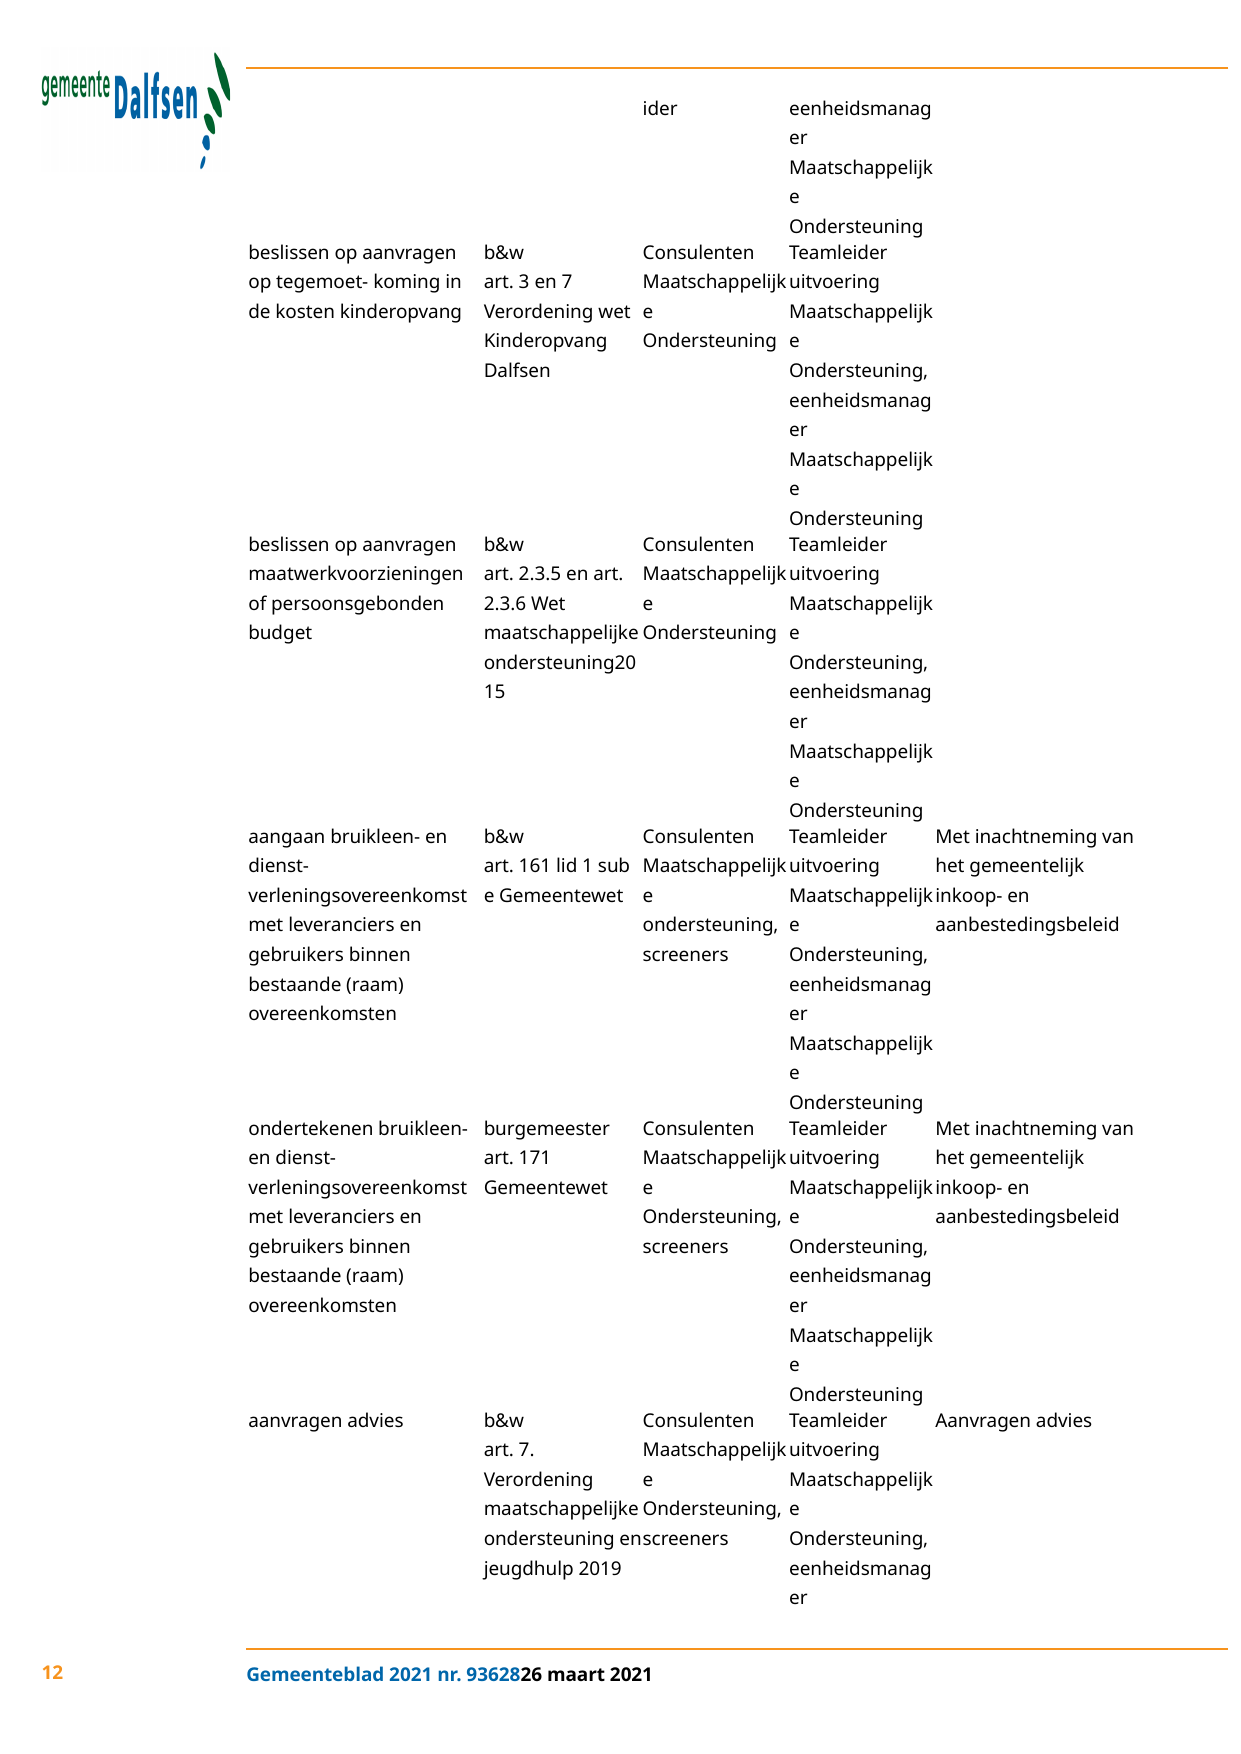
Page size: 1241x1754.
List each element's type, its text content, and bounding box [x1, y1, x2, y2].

table_cell ondertekenen bruikleen- en dienst-verleningsovereenkomst met leveranciers en gebruikers binnen bestaande (raam) overeenkomsten [248, 1115, 483, 1407]
table_cell [484, 95, 642, 239]
table_cell eenheidsmanager Maatschappelijke Ondersteuning [789, 95, 935, 239]
table_cell burgemeester art. 171 Gemeentewet [484, 1115, 642, 1407]
table_cell [935, 239, 1152, 531]
table_cell Consulenten Maatschappelijke Ondersteuning, screeners [643, 1115, 789, 1407]
table_cell Consulenten Maatschappelijke Ondersteuning, screeners [643, 1407, 789, 1610]
table_cell Consulenten Maatschappelijke Ondersteuning [643, 239, 789, 531]
table_cell Aanvragen advies [935, 1407, 1152, 1610]
table_cell [248, 95, 483, 239]
table_cell beslissen op aanvragen maatwerkvoorzieningen of persoonsgebonden budget [248, 531, 483, 823]
table_cell aangaan bruikleen- en dienst-verleningsovereenkomst met leveranciers en gebruikers binnen bestaande (raam) overeenkomsten [248, 823, 483, 1115]
table_cell [935, 531, 1152, 823]
table_cell Teamleider uitvoering Maatschappelijke Ondersteuning, eenheidsmanager Maatschappelijke Ondersteuning [789, 239, 935, 531]
table_cell Teamleider uitvoering Maatschappelijke Ondersteuning, eenheidsmanager Maatschappelijke Ondersteuning [789, 1115, 935, 1407]
table_cell aanvragen advies [248, 1407, 483, 1610]
table_cell b&w art. 2.3.5 en art. 2.3.6 Wet maatschappelijke ondersteuning2015 [484, 531, 642, 823]
table_cell Consulenten Maatschappelijke ondersteuning, screeners [643, 823, 789, 1115]
table_cell Consulenten Maatschappelijke Ondersteuning [643, 531, 789, 823]
table_cell beslissen op aanvragen op tegemoet- koming in de kosten kinderopvang [248, 239, 483, 531]
table_cell b&w art. 3 en 7 Verordening wet Kinderopvang Dalfsen [484, 239, 642, 531]
table_cell Teamleider uitvoering Maatschappelijke Ondersteuning, eenheidsmanager Maatschappelijke Ondersteuning [789, 531, 935, 823]
table_cell [935, 95, 1152, 239]
table_cell b&w art. 7. Verordening maatschappelijke ondersteuning en jeugdhulp 2019 [484, 1407, 642, 1610]
table_cell Teamleider uitvoering Maatschappelijke Ondersteuning, eenheidsmanager [789, 1407, 935, 1610]
picture [41, 47, 231, 172]
table_cell Met inachtneming van het gemeentelijk inkoop- en aanbestedingsbeleid [935, 823, 1152, 1115]
table_cell Teamleider uitvoering Maatschappelijke Ondersteuning, eenheidsmanager Maatschappelijke Ondersteuning [789, 823, 935, 1115]
table_cell b&w art. 161 lid 1 sub e Gemeentewet [484, 823, 642, 1115]
table_cell Met inachtneming van het gemeentelijk inkoop- en aanbestedingsbeleid [935, 1115, 1152, 1407]
table_cell ider [643, 95, 789, 239]
